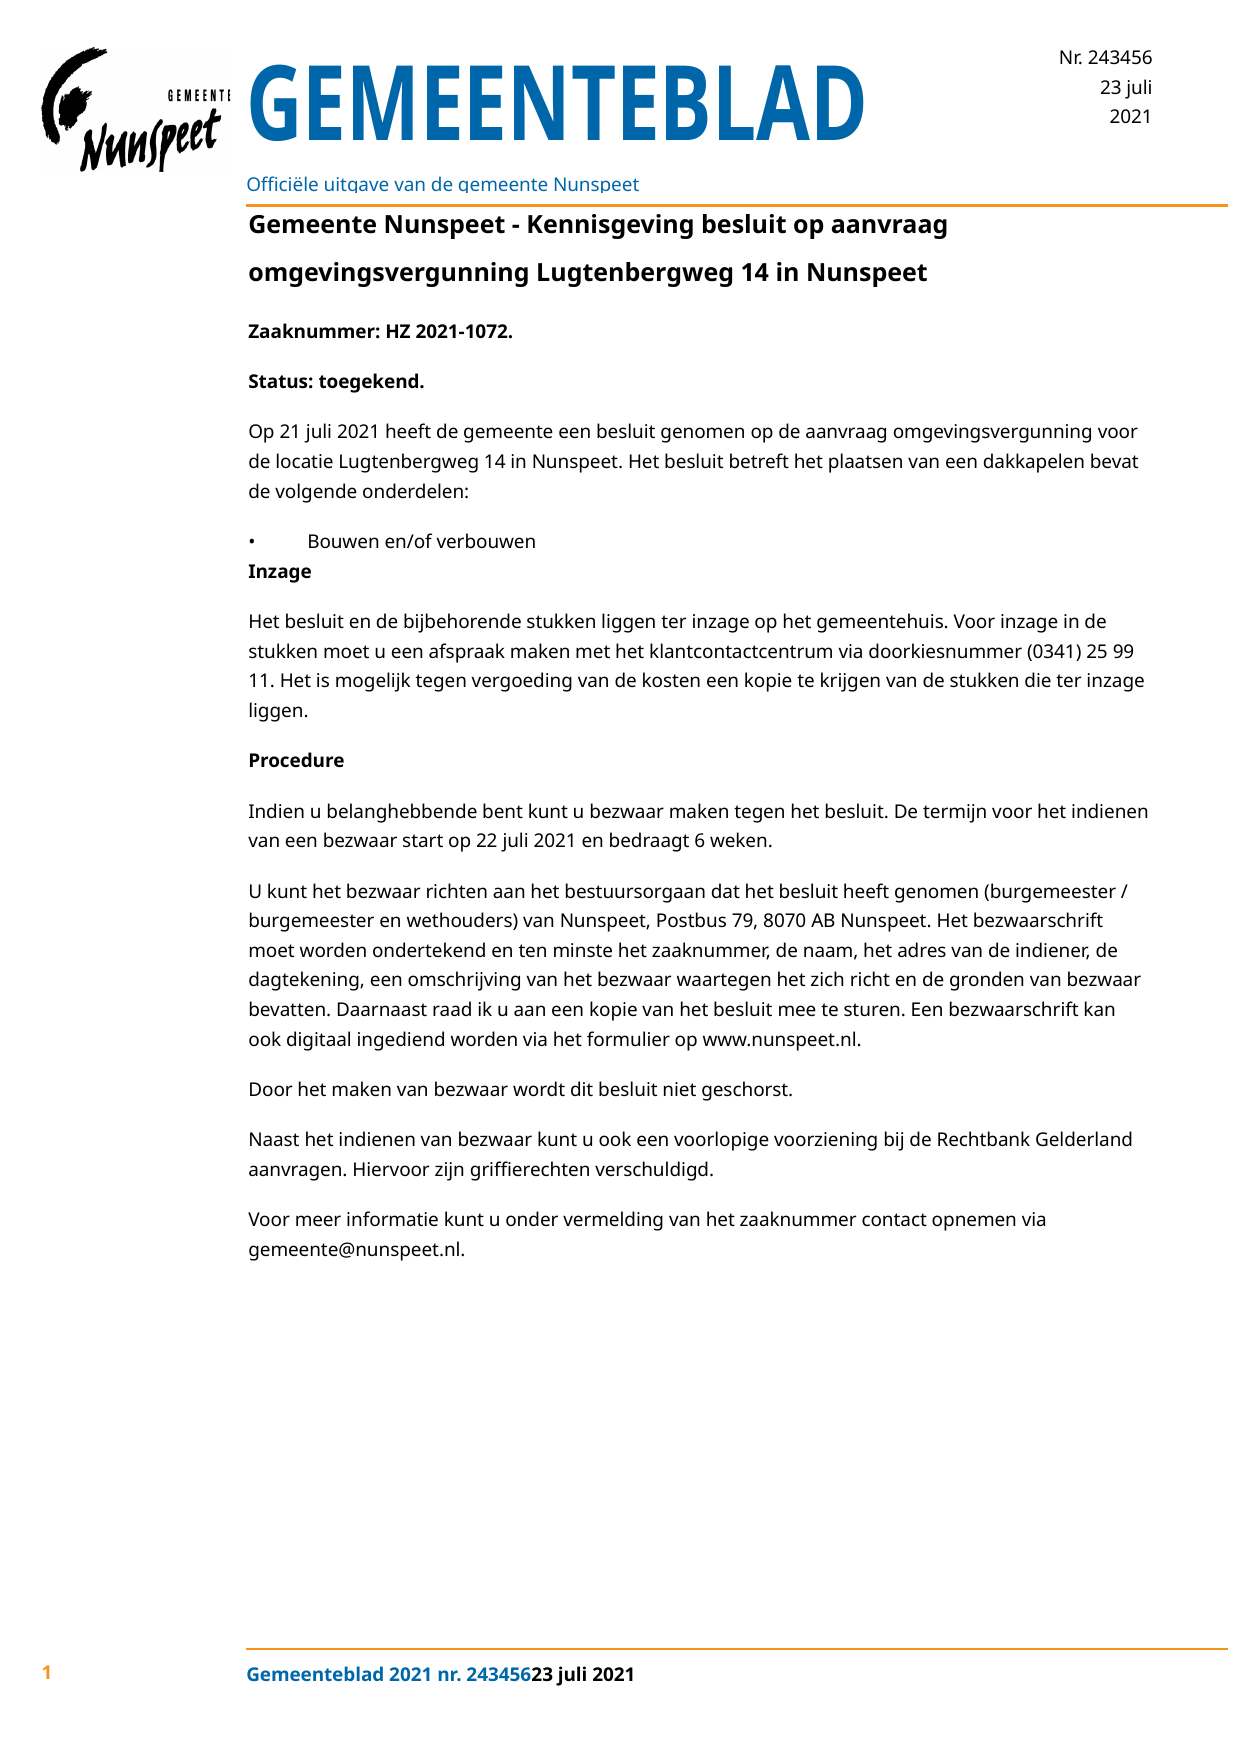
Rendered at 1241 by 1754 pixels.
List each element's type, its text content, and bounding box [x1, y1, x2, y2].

text Door het maken van bezwaar wordt dit besluit niet geschorst. [248, 1076, 1152, 1102]
text Naast het indienen van bezwaar kunt u ook een voorlopige voorziening bij de Rechtbank Gelderland aanvragen. Hiervoor zijn griffierechten verschuldigd. [248, 1127, 1152, 1182]
picture [41, 47, 231, 172]
text Status: toegekend. [248, 368, 1152, 394]
text Procedure [248, 747, 1152, 773]
list Bouwen en/of verbouwen [248, 528, 1152, 554]
text Zaaknummer: HZ 2021-1072. [248, 318, 1152, 344]
text Het besluit en de bijbehorende stukken liggen ter inzage op het gemeentehuis. Voor inzage in de stukken moet u een afspraak maken met het klantcontactcentrum via doorkiesnummer (0341) 25 99 11. Het is mogelijk tegen vergoeding van de kosten een kopie te krijgen van de stukken die ter inzage liggen. [248, 608, 1152, 723]
text Indien u belanghebbende bent kunt u bezwaar maken tegen het besluit. De termijn voor het indienen van een bezwaar start op 22 juli 2021 en bedraagt 6 weken. [248, 798, 1152, 853]
text U kunt het bezwaar richten aan het bestuursorgaan dat het besluit heeft genomen (burgemeester / burgemeester en wethouders) van Nunspeet, Postbus 79, 8070 AB Nunspeet. Het bezwaarschrift moet worden ondertekend en ten minste het zaaknummer, de naam, het adres van de indiener, de dagtekening, een omschrijving van het bezwaar waartegen het zich richt en de gronden van bezwaar bevatten. Daarnaast raad ik u aan een kopie van het besluit mee te sturen. Een bezwaarschrift kan ook digitaal ingediend worden via het formulier op www.nunspeet.nl. [248, 878, 1152, 1052]
text Op 21 juli 2021 heeft de gemeente een besluit genomen op de aanvraag omgevingsvergunning voor de locatie Lugtenbergweg 14 in Nunspeet. Het besluit betreft het plaatsen van een dakkapelen bevat de volgende onderdelen: [248, 419, 1152, 504]
text Gemeente Nunspeet - Kennisgeving besluit op aanvraag omgevingsvergunning Lugtenbergweg 14 in Nunspeet [248, 207, 1152, 288]
text Inzage [248, 558, 1152, 584]
text Voor meer informatie kunt u onder vermelding van het zaaknummer contact opnemen via gemeente@nunspeet.nl. [248, 1207, 1152, 1262]
